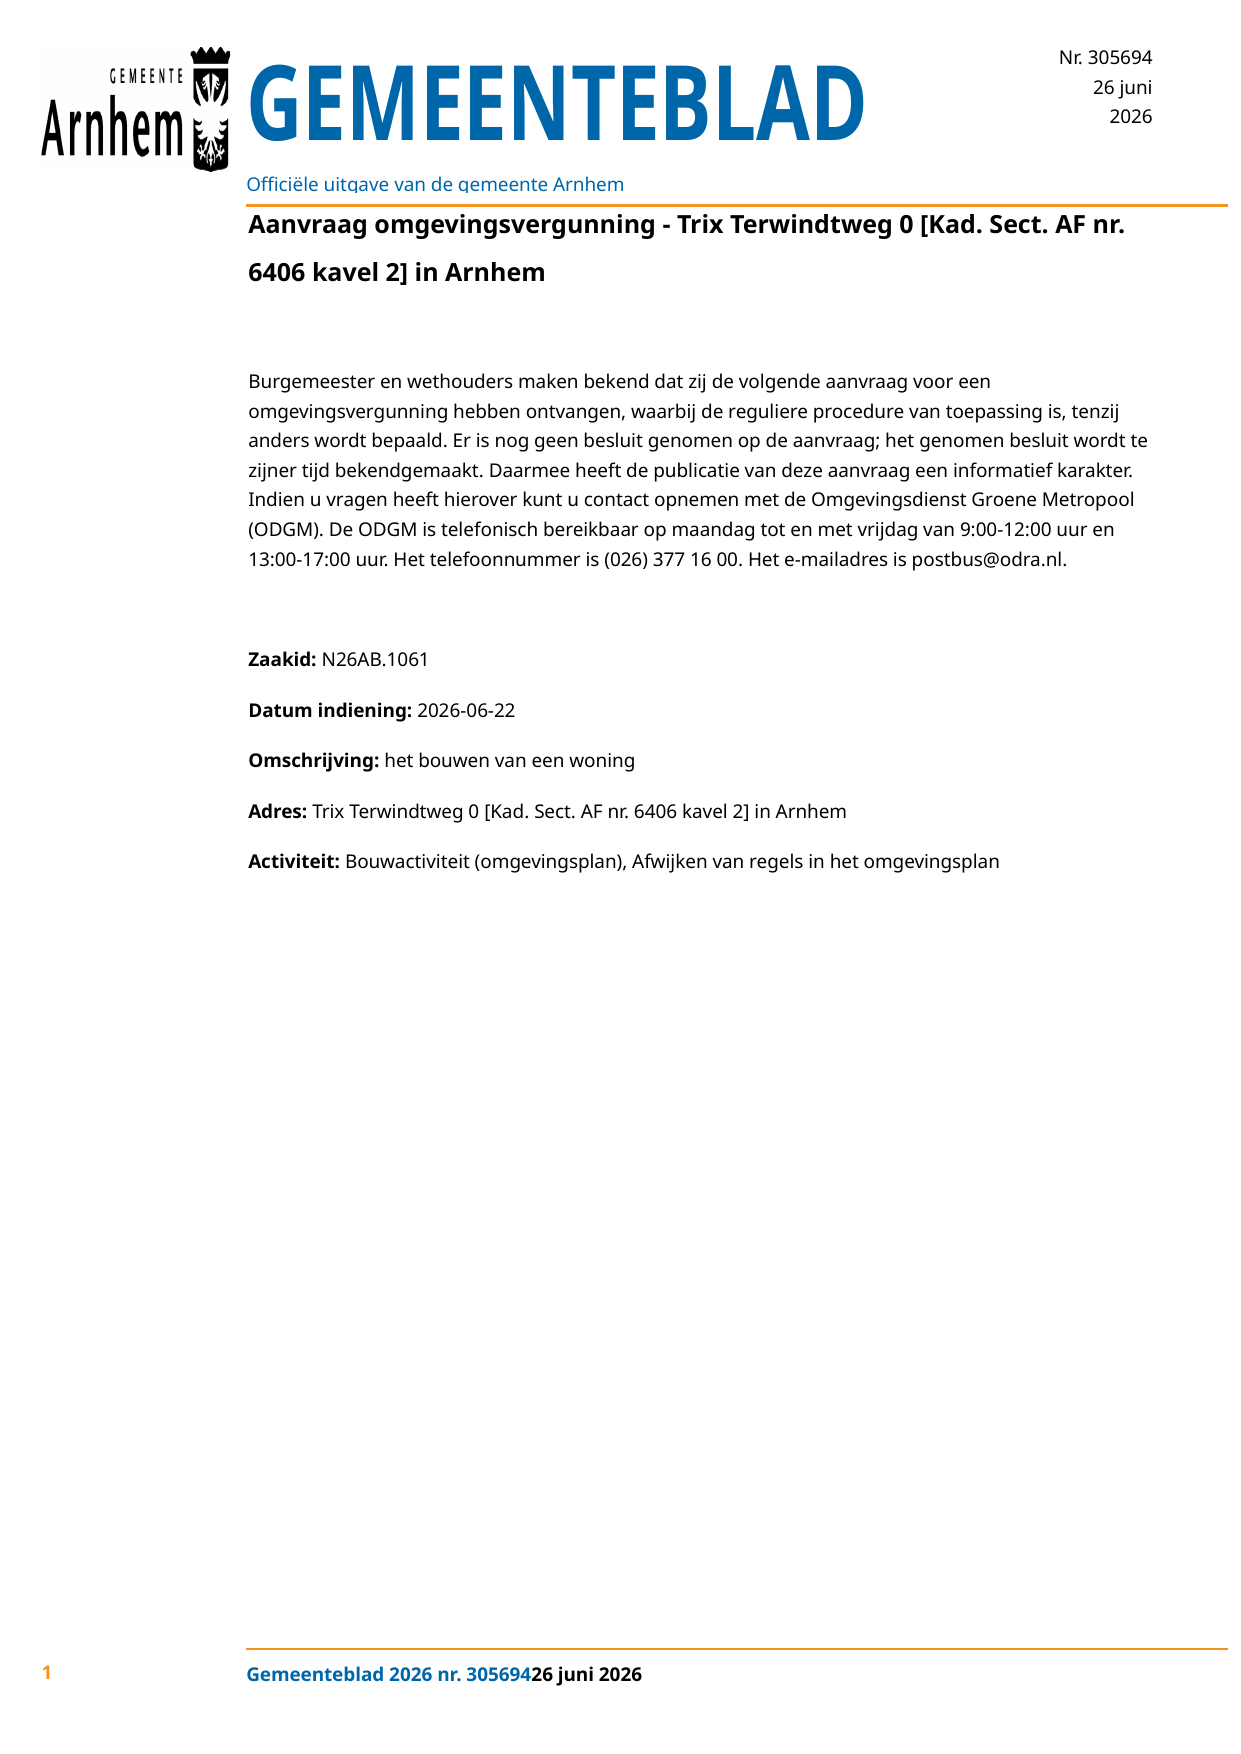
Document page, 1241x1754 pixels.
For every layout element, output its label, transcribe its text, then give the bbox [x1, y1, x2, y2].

text Omschrijving: het bouwen van een woning [248, 747, 1152, 773]
picture [41, 47, 231, 172]
text Datum indiening: 2026-06-22 [248, 697, 1152, 723]
text Aanvraag omgevingsvergunning - Trix Terwindtweg 0 [Kad. Sect. AF nr. 6406 kavel 2] in Arnhem [248, 207, 1152, 288]
text Zaakid: N26AB.1061 [248, 647, 1152, 672]
text Adres: Trix Terwindtweg 0 [Kad. Sect. AF nr. 6406 kavel 2] in Arnhem [248, 798, 1152, 824]
text Activiteit: Bouwactiviteit (omgevingsplan), Afwijken van regels in het omgevingsplan [248, 848, 1152, 874]
text Burgemeester en wethouders maken bekend dat zij de volgende aanvraag voor een omgevingsvergunning hebben ontvangen, waarbij de reguliere procedure van toepassing is, tenzij anders wordt bepaald. Er is nog geen besluit genomen op de aanvraag; het genomen besluit wordt te zijner tijd bekendgemaakt. Daarmee heeft de publicatie van deze aanvraag een informatief karakter. Indien u vragen heeft hierover kunt u contact opnemen met de Omgevingsdienst Groene Metropool (ODGM). De ODGM is telefonisch bereikbaar op maandag tot en met vrijdag van 9:00-12:00 uur en 13:00-17:00 uur. Het telefoonnummer is (026) 377 16 00. Het e-mailadres is postbus@odra.nl. [248, 368, 1152, 572]
